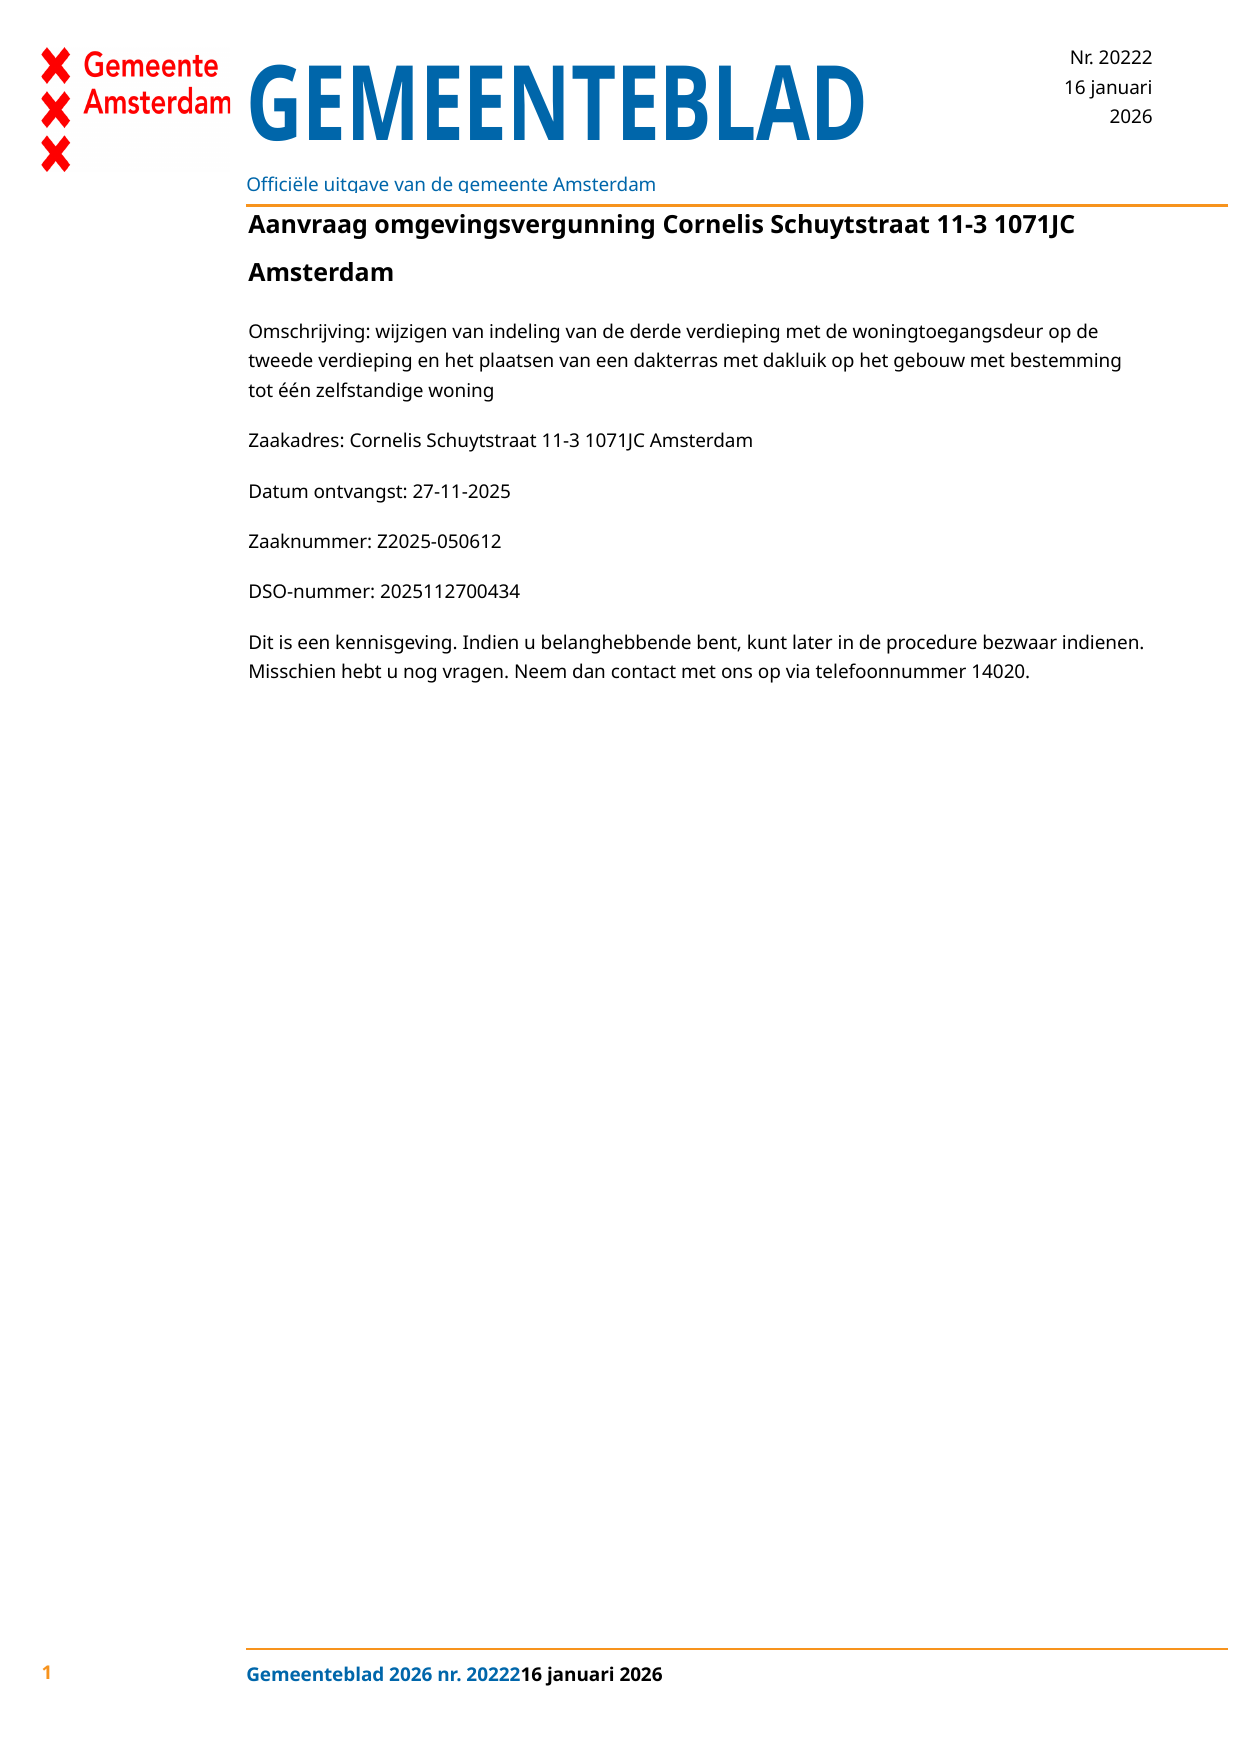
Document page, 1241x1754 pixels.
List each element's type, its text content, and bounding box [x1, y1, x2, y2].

text Datum ontvangst: 27-11-2025 [248, 478, 1152, 504]
text Omschrijving: wijzigen van indeling van de derde verdieping met de woningtoegangsdeur op de tweede verdieping en het plaatsen van een dakterras met dakluik op het gebouw met bestemming tot één zelfstandige woning [248, 318, 1152, 403]
text Aanvraag omgevingsvergunning Cornelis Schuytstraat 11-3 1071JC Amsterdam [248, 207, 1152, 288]
text Zaakadres: Cornelis Schuytstraat 11-3 1071JC Amsterdam [248, 427, 1152, 453]
picture [41, 47, 231, 172]
text Dit is een kennisgeving. Indien u belanghebbende bent, kunt later in de procedure bezwaar indienen. Misschien hebt u nog vragen. Neem dan contact met ons op via telefoonnummer 14020. [248, 629, 1152, 684]
text DSO-nummer: 2025112700434 [248, 579, 1152, 604]
text Zaaknummer: Z2025-050612 [248, 528, 1152, 554]
